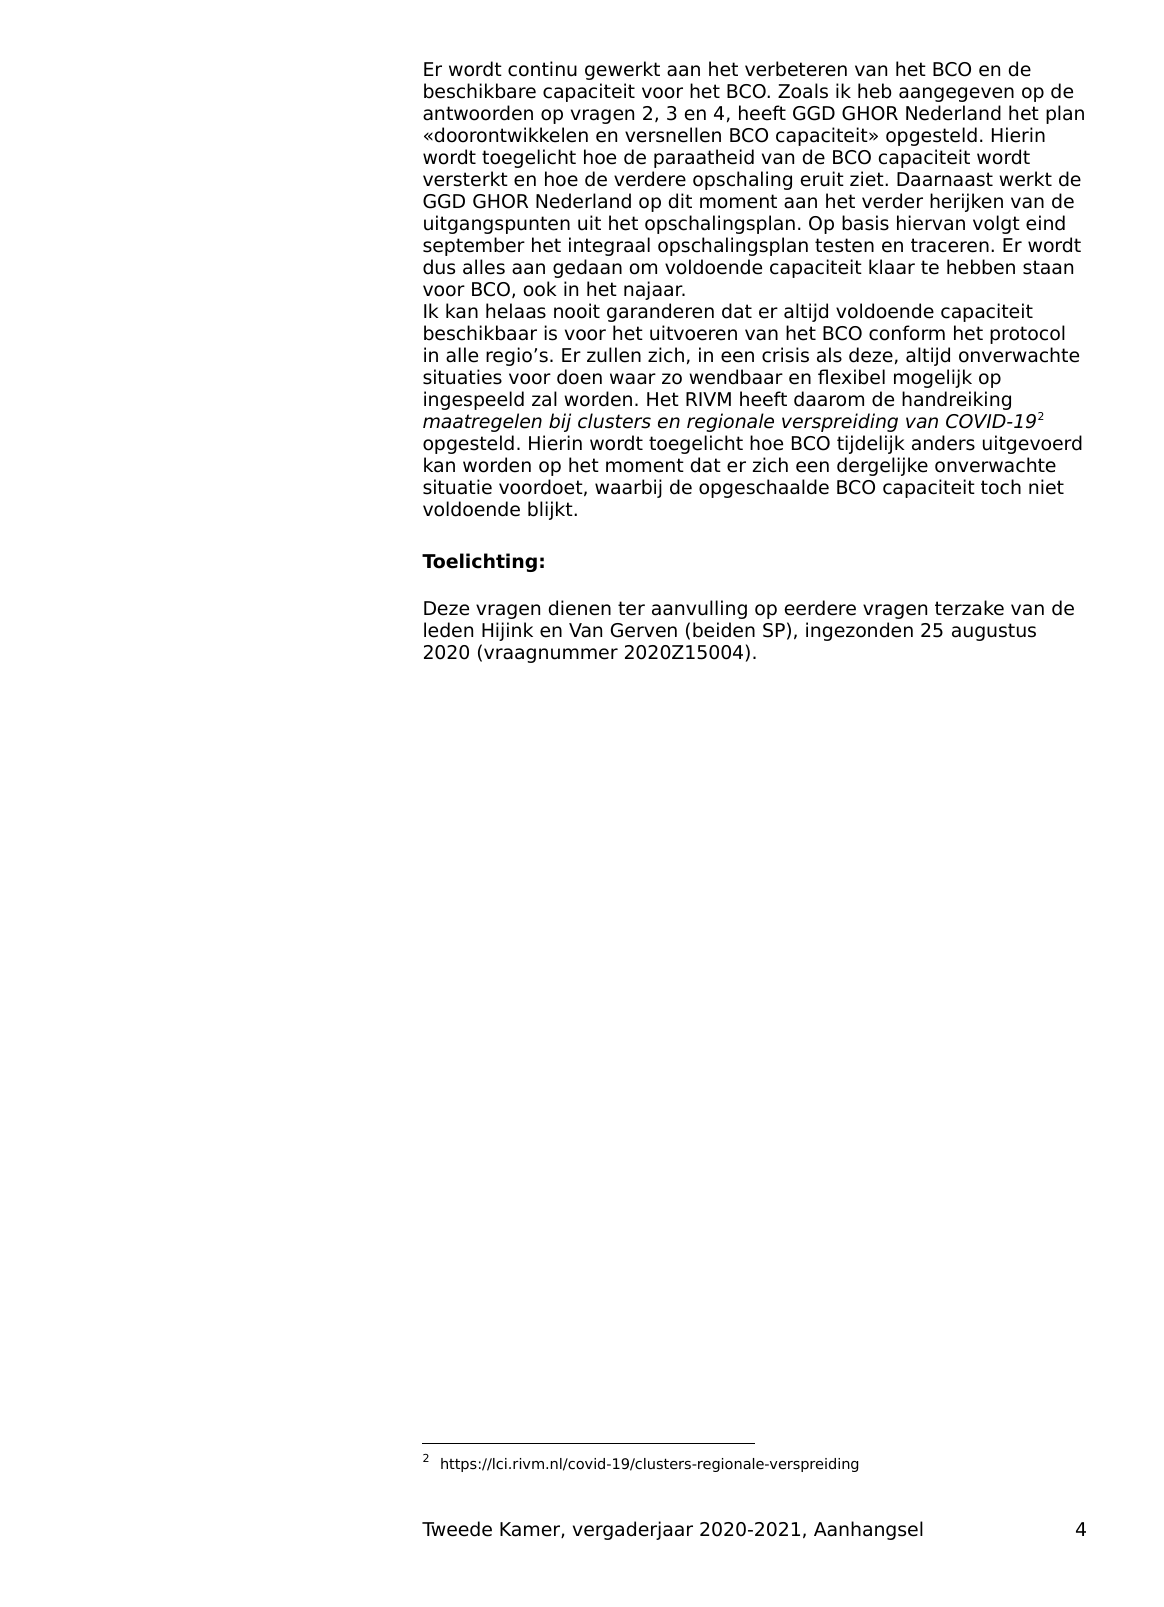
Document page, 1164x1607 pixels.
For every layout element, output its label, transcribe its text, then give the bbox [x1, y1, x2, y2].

text Er wordt continu gewerkt aan het verbeteren van het BCO en de beschikbare capaciteit voor het BCO. Zoals ik heb aangegeven op de antwoorden op vragen 2, 3 en 4, heeft GGD GHOR Nederland het plan «doorontwikkelen en versnellen BCO capaciteit» opgesteld. Hierin wordt toegelicht hoe de paraatheid van de BCO capaciteit wordt versterkt en hoe de verdere opschaling eruit ziet. Daarnaast werkt de GGD GHOR Nederland op dit moment aan het verder herijken van de uitgangspunten uit het opschalingsplan. Op basis hiervan volgt eind september het integraal opschalingsplan testen en traceren. Er wordt dus alles aan gedaan om voldoende capaciteit klaar te hebben staan voor BCO, ook in het najaar. [422, 59, 1087, 301]
text https://lci.rivm.nl/covid-19/clusters-regionale-verspreiding [422, 1452, 1087, 1474]
text Ik kan helaas nooit garanderen dat er altijd voldoende capaciteit beschikbaar is voor het uitvoeren van het BCO conform het protocol in alle regio’s. Er zullen zich, in een crisis als deze, altijd onverwachte situaties voor doen waar zo wendbaar en flexibel mogelijk op ingespeeld zal worden. Het RIVM heeft daarom de handreiking maatregelen bij clusters en regionale verspreiding van COVID-19 opgesteld. Hierin wordt toegelicht hoe BCO tijdelijk anders uitgevoerd kan worden op het moment dat er zich een dergelijke onverwachte situatie voordoet, waarbij de opgeschaalde BCO capaciteit toch niet voldoende blijkt. [422, 301, 1087, 521]
subtitle Toelichting: [422, 551, 1087, 573]
text Deze vragen dienen ter aanvulling op eerdere vragen terzake van de leden Hijink en Van Gerven (beiden SP), ingezonden 25 augustus 2020 (vraagnummer 2020Z15004). [422, 598, 1087, 663]
